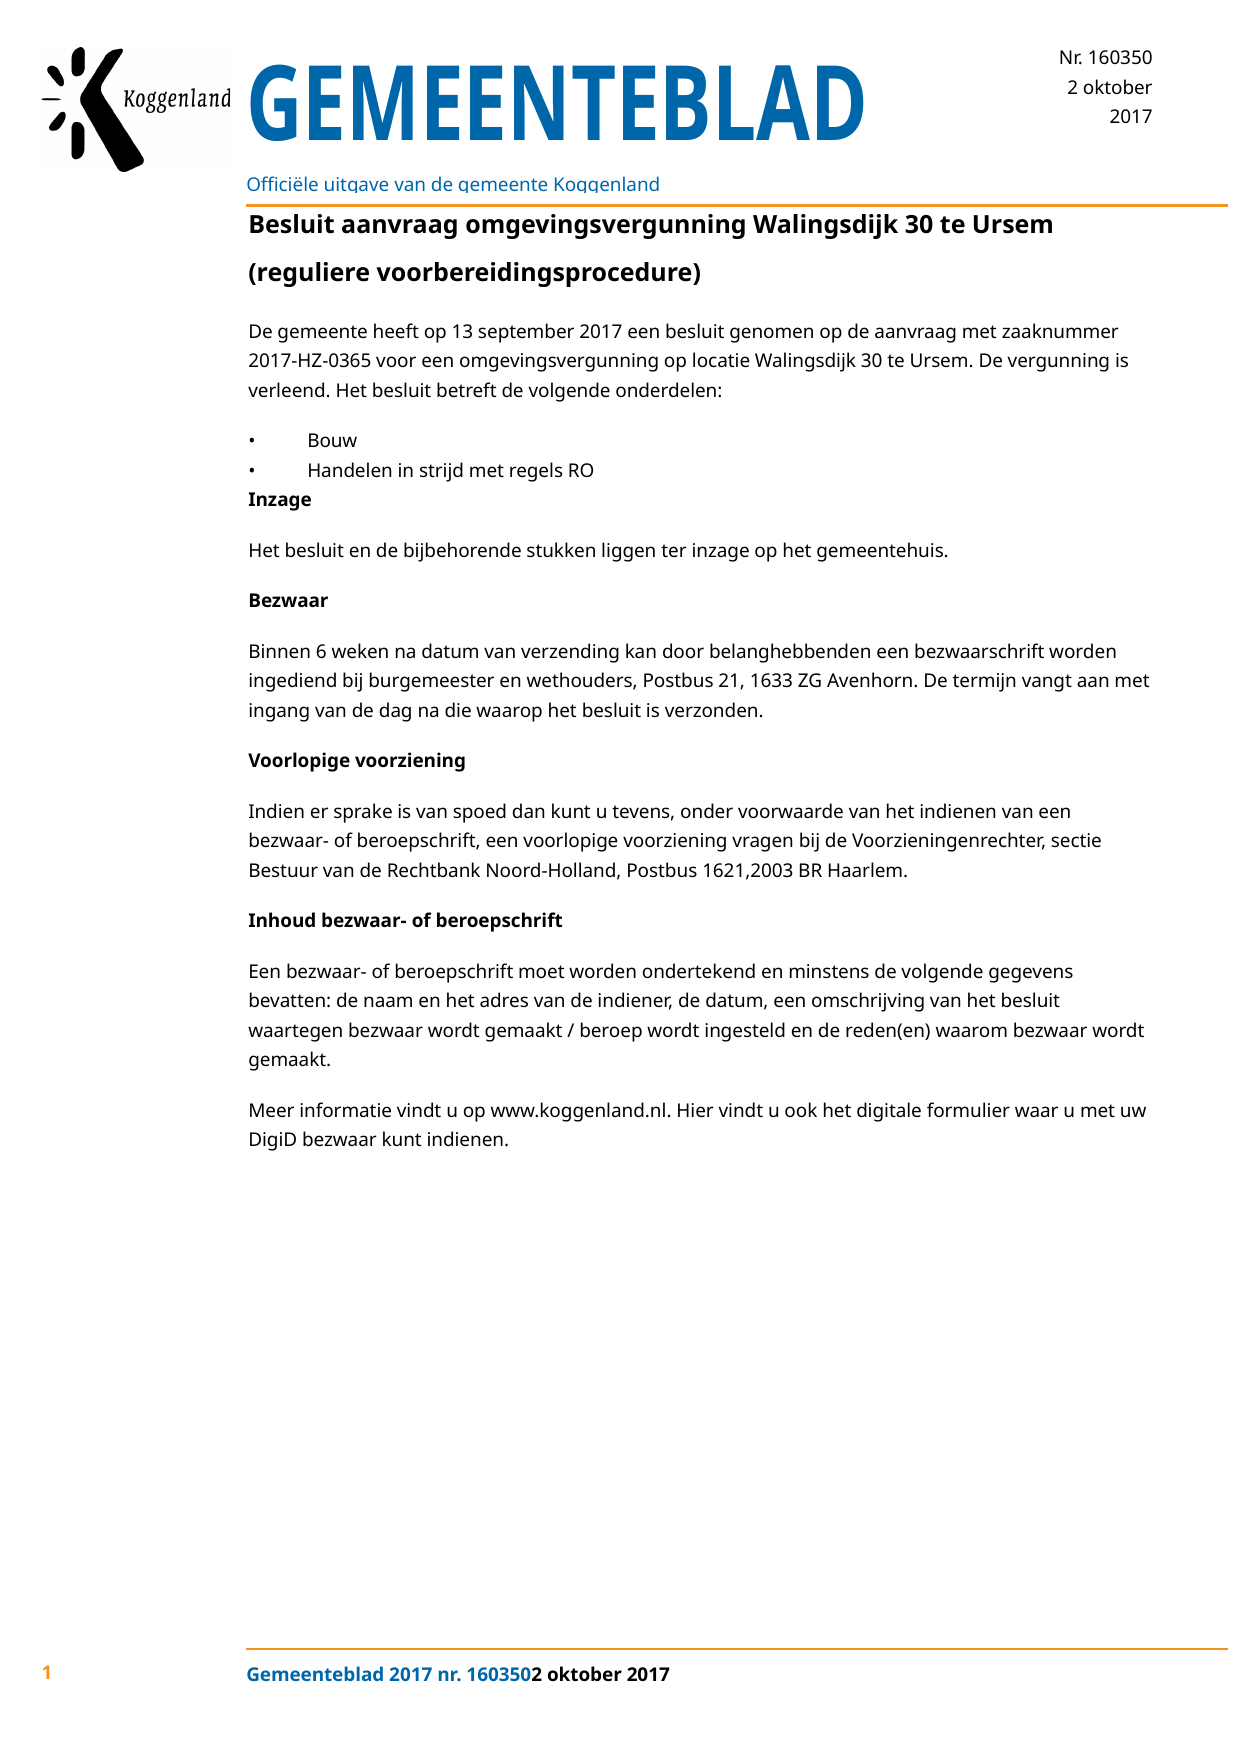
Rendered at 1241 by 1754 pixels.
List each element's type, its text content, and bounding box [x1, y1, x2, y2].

list Handelen in strijd met regels RO [248, 457, 1152, 483]
text Voorlopige voorziening [248, 747, 1152, 773]
text Een bezwaar- of beroepschrift moet worden ondertekend en minstens de volgende gegevens bevatten: de naam en het adres van de indiener, de datum, een omschrijving van het besluit waartegen bezwaar wordt gemaakt / beroep wordt ingesteld en de reden(en) waarom bezwaar wordt gemaakt. [248, 958, 1152, 1072]
text Besluit aanvraag omgevingsvergunning Walingsdijk 30 te Ursem (reguliere voorbereidingsprocedure) [248, 207, 1152, 288]
text Binnen 6 weken na datum van verzending kan door belanghebbenden een bezwaarschrift worden ingediend bij burgemeester en wethouders, Postbus 21, 1633 ZG Avenhorn. De termijn vangt aan met ingang van de dag na die waarop het besluit is verzonden. [248, 638, 1152, 723]
text Bezwaar [248, 587, 1152, 613]
text Inzage [248, 487, 1152, 512]
list Bouw [248, 427, 1152, 453]
text Het besluit en de bijbehorende stukken liggen ter inzage op het gemeentehuis. [248, 537, 1152, 563]
text Inhoud bezwaar- of beroepschrift [248, 907, 1152, 933]
text Meer informatie vindt u op www.koggenland.nl. Hier vindt u ook het digitale formulier waar u met uw DigiD bezwaar kunt indienen. [248, 1097, 1152, 1152]
text Indien er sprake is van spoed dan kunt u tevens, onder voorwaarde van het indienen van een bezwaar- of beroepschrift, een voorlopige voorziening vragen bij de Voorzieningenrechter, sectie Bestuur van de Rechtbank Noord-Holland, Postbus 1621,2003 BR Haarlem. [248, 798, 1152, 883]
picture [41, 47, 231, 172]
text De gemeente heeft op 13 september 2017 een besluit genomen op de aanvraag met zaaknummer 2017-HZ-0365 voor een omgevingsvergunning op locatie Walingsdijk 30 te Ursem. De vergunning is verleend. Het besluit betreft de volgende onderdelen: [248, 318, 1152, 403]
